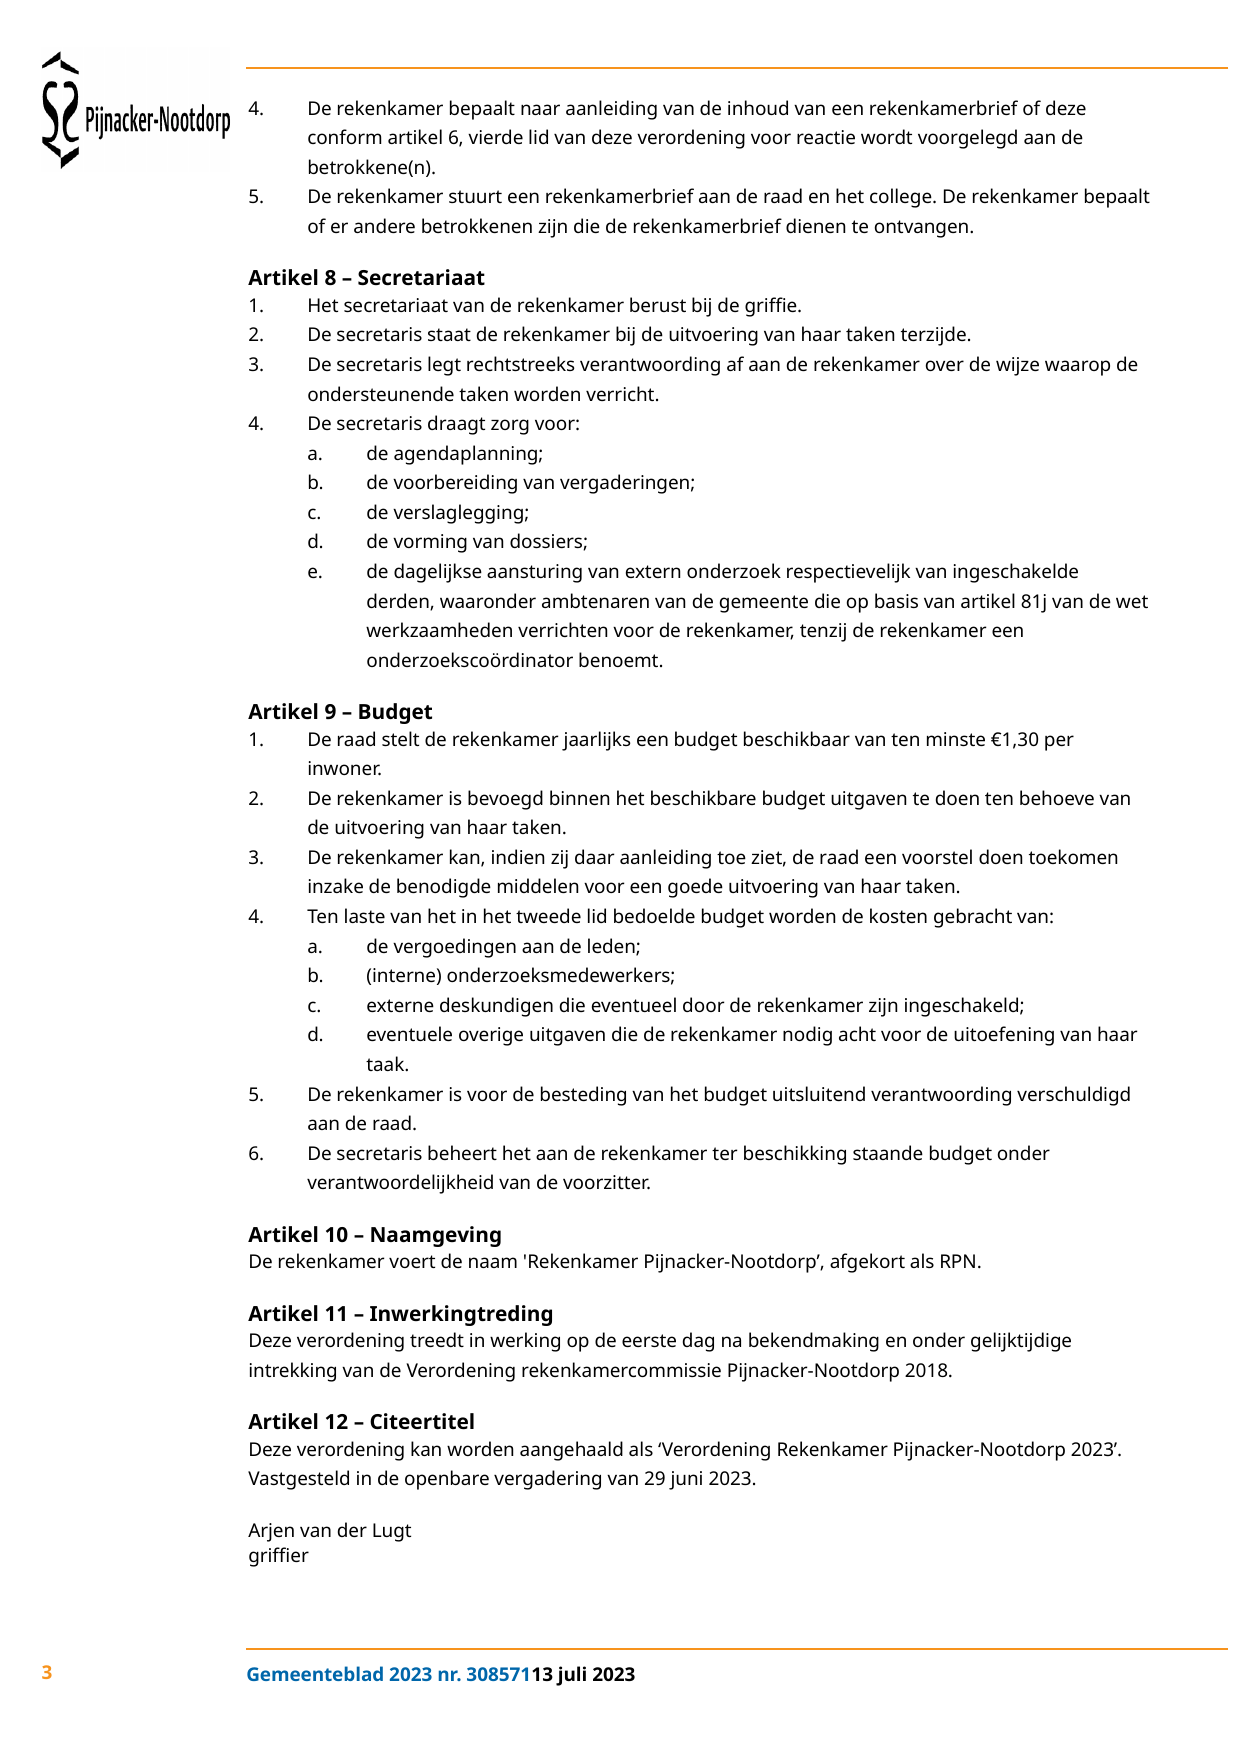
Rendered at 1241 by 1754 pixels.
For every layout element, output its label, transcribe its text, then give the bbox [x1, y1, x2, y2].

list De rekenkamer bepaalt naar aanleiding van de inhoud van een rekenkamerbrief of deze conform artikel 6, vierde lid van deze verordening voor reactie wordt voorgelegd aan de betrokkene(n). [248, 95, 1152, 180]
text Vastgesteld in de openbare vergadering van 29 juni 2023. [248, 1465, 1152, 1491]
text Deze verordening treedt in werking op de eerste dag na bekendmaking en onder gelijktijdige intrekking van de Verordening rekenkamercommissie Pijnacker-Nootdorp 2018. [248, 1327, 1152, 1383]
list de vorming van dossiers; [307, 529, 1152, 554]
list Het secretariaat van de rekenkamer berust bij de griffie. [248, 292, 1152, 318]
text De rekenkamer voert de naam 'Rekenkamer Pijnacker-Nootdorp’, afgekort als RPN. [248, 1248, 1152, 1274]
text Artikel 12 – Citeertitel [248, 1407, 1152, 1436]
text Artikel 9 – Budget [248, 697, 1152, 726]
list De raad stelt de rekenkamer jaarlijks een budget beschikbaar van ten minste €1,30 per inwoner. [248, 726, 1152, 781]
list De secretaris legt rechtstreeks verantwoording af aan de rekenkamer over de wijze waarop de ondersteunende taken worden verricht. [248, 351, 1152, 406]
list de vergoedingen aan de leden; [307, 933, 1152, 959]
list de agendaplanning; [307, 440, 1152, 466]
text griffier [248, 1542, 1152, 1568]
list (interne) onderzoeksmedewerkers; [307, 962, 1152, 988]
list de verslaglegging; [307, 499, 1152, 525]
list Ten laste van het in het tweede lid bedoelde budget worden de kosten gebracht van: [248, 903, 1152, 929]
list externe deskundigen die eventueel door de rekenkamer zijn ingeschakeld; [307, 992, 1152, 1018]
list De rekenkamer kan, indien zij daar aanleiding toe ziet, de raad een voorstel doen toekomen inzake de benodigde middelen voor een goede uitvoering van haar taken. [248, 844, 1152, 899]
text Artikel 10 – Naamgeving [248, 1220, 1152, 1248]
text Artikel 11 – Inwerkingtreding [248, 1299, 1152, 1327]
list eventuele overige uitgaven die de rekenkamer nodig acht voor de uitoefening van haar taak. [307, 1022, 1152, 1077]
list de dagelijkse aansturing van extern onderzoek respectievelijk van ingeschakelde derden, waaronder ambtenaren van de gemeente die op basis van artikel 81j van de wet werkzaamheden verrichten voor de rekenkamer, tenzij de rekenkamer een onderzoekscoördinator benoemt. [307, 558, 1152, 673]
list De secretaris beheert het aan de rekenkamer ter beschikking staande budget onder verantwoordelijkheid van de voorzitter. [248, 1140, 1152, 1195]
list De rekenkamer is voor de besteding van het budget uitsluitend verantwoording verschuldigd aan de raad. [248, 1081, 1152, 1136]
text Artikel 8 – Secretariaat [248, 263, 1152, 292]
list De rekenkamer stuurt een rekenkamerbrief aan de raad en het college. De rekenkamer bepaalt of er andere betrokkenen zijn die de rekenkamerbrief dienen te ontvangen. [248, 183, 1152, 239]
list De secretaris staat de rekenkamer bij de uitvoering van haar taken terzijde. [248, 322, 1152, 347]
list De rekenkamer is bevoegd binnen het beschikbare budget uitgaven te doen ten behoeve van de uitvoering van haar taken. [248, 785, 1152, 840]
picture [41, 47, 231, 172]
list de voorbereiding van vergaderingen; [307, 469, 1152, 495]
list De secretaris draagt zorg voor: [248, 410, 1152, 436]
text Deze verordening kan worden aangehaald als ‘Verordening Rekenkamer Pijnacker-Nootdorp 2023’. [248, 1436, 1152, 1461]
text Arjen van der Lugt [248, 1517, 1152, 1542]
